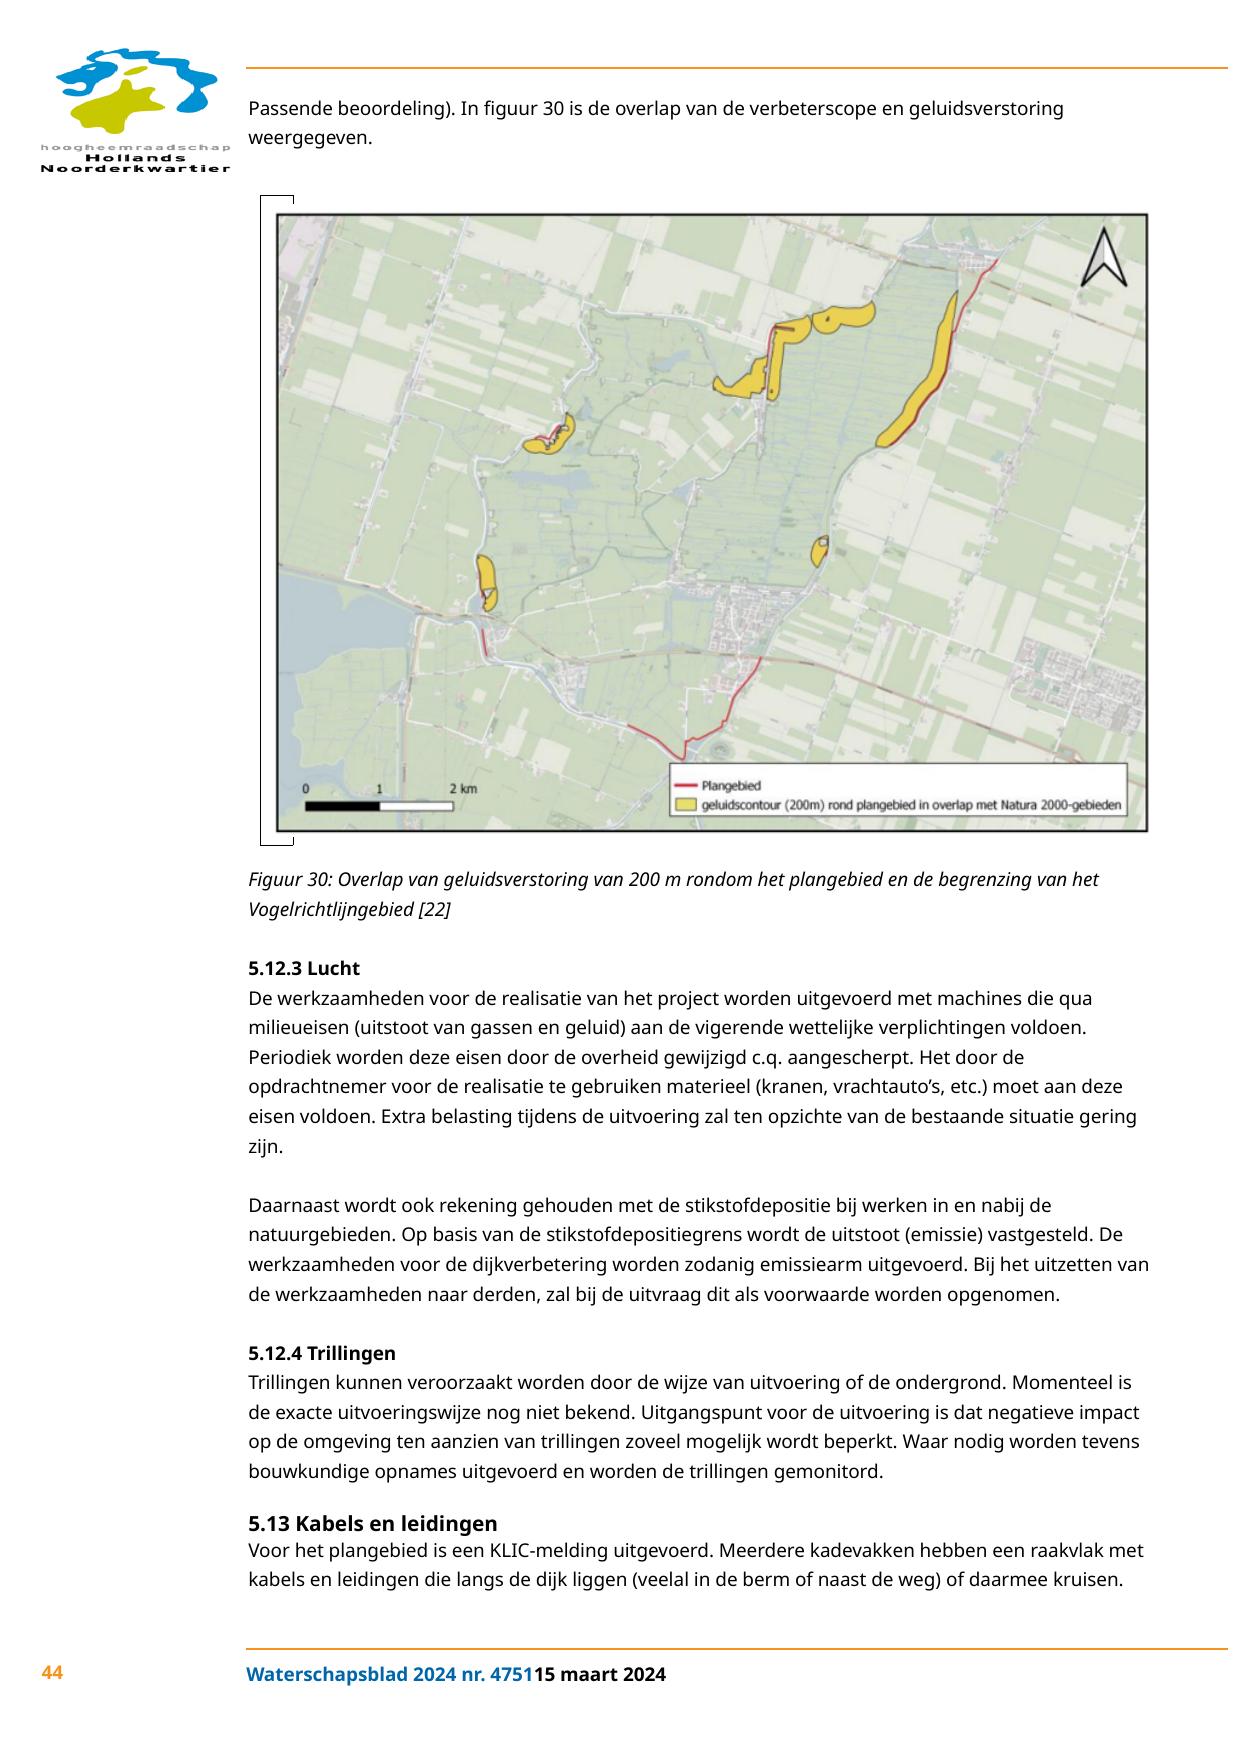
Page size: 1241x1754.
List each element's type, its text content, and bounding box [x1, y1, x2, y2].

text 5.12.4 Trillingen [248, 1340, 1152, 1366]
picture [41, 47, 231, 172]
text Voor het plangebied is een KLIC-melding uitgevoerd. Meerdere kadevakken hebben een raakvlak met kabels en leidingen die langs de dijk liggen (veelal in de berm of naast de weg) of daarmee kruisen. [248, 1537, 1152, 1592]
text De werkzaamheden voor de realisatie van het project worden uitgevoerd met machines die qua milieueisen (uitstoot van gassen en geluid) aan de vigerende wettelijke verplichtingen voldoen. Periodiek worden deze eisen door de overheid gewijzigd c.q. aangescherpt. Het door de opdrachtnemer voor de realisatie te gebruiken materieel (kranen, vrachtauto’s, etc.) moet aan deze eisen voldoen. Extra belasting tijdens de uitvoering zal ten opzichte van de bestaande situatie gering zijn. [248, 985, 1152, 1158]
text 5.12.3 Lucht [248, 955, 1152, 981]
text 5.13 Kabels en leidingen [248, 1509, 1152, 1537]
picture [268, 204, 1155, 837]
text Figuur 30: Overlap van geluidsverstoring van 200 m rondom het plangebied en de begrenzing van het Vogelrichtlijngebied [22] [248, 867, 1152, 922]
text Passende beoordeling). In figuur 30 is de overlap van de verbeterscope en geluidsverstoring weergegeven. [248, 95, 1152, 150]
text Daarnaast wordt ook rekening gehouden met de stikstofdepositie bij werken in en nabij de natuurgebieden. Op basis van de stikstofdepositiegrens wordt de uitstoot (emissie) vastgesteld. De werkzaamheden voor de dijkverbetering worden zodanig emissiearm uitgevoerd. Bij het uitzetten van de werkzaamheden naar derden, zal bij de uitvraag dit als voorwaarde worden opgenomen. [248, 1192, 1152, 1306]
text Trillingen kunnen veroorzaakt worden door de wijze van uitvoering of de ondergrond. Momenteel is de exacte uitvoeringswijze nog niet bekend. Uitgangspunt voor de uitvoering is dat negatieve impact op de omgeving ten aanzien van trillingen zoveel mogelijk wordt beperkt. Waar nodig worden tevens bouwkundige opnames uitgevoerd en worden de trillingen gemonitord. [248, 1369, 1152, 1484]
